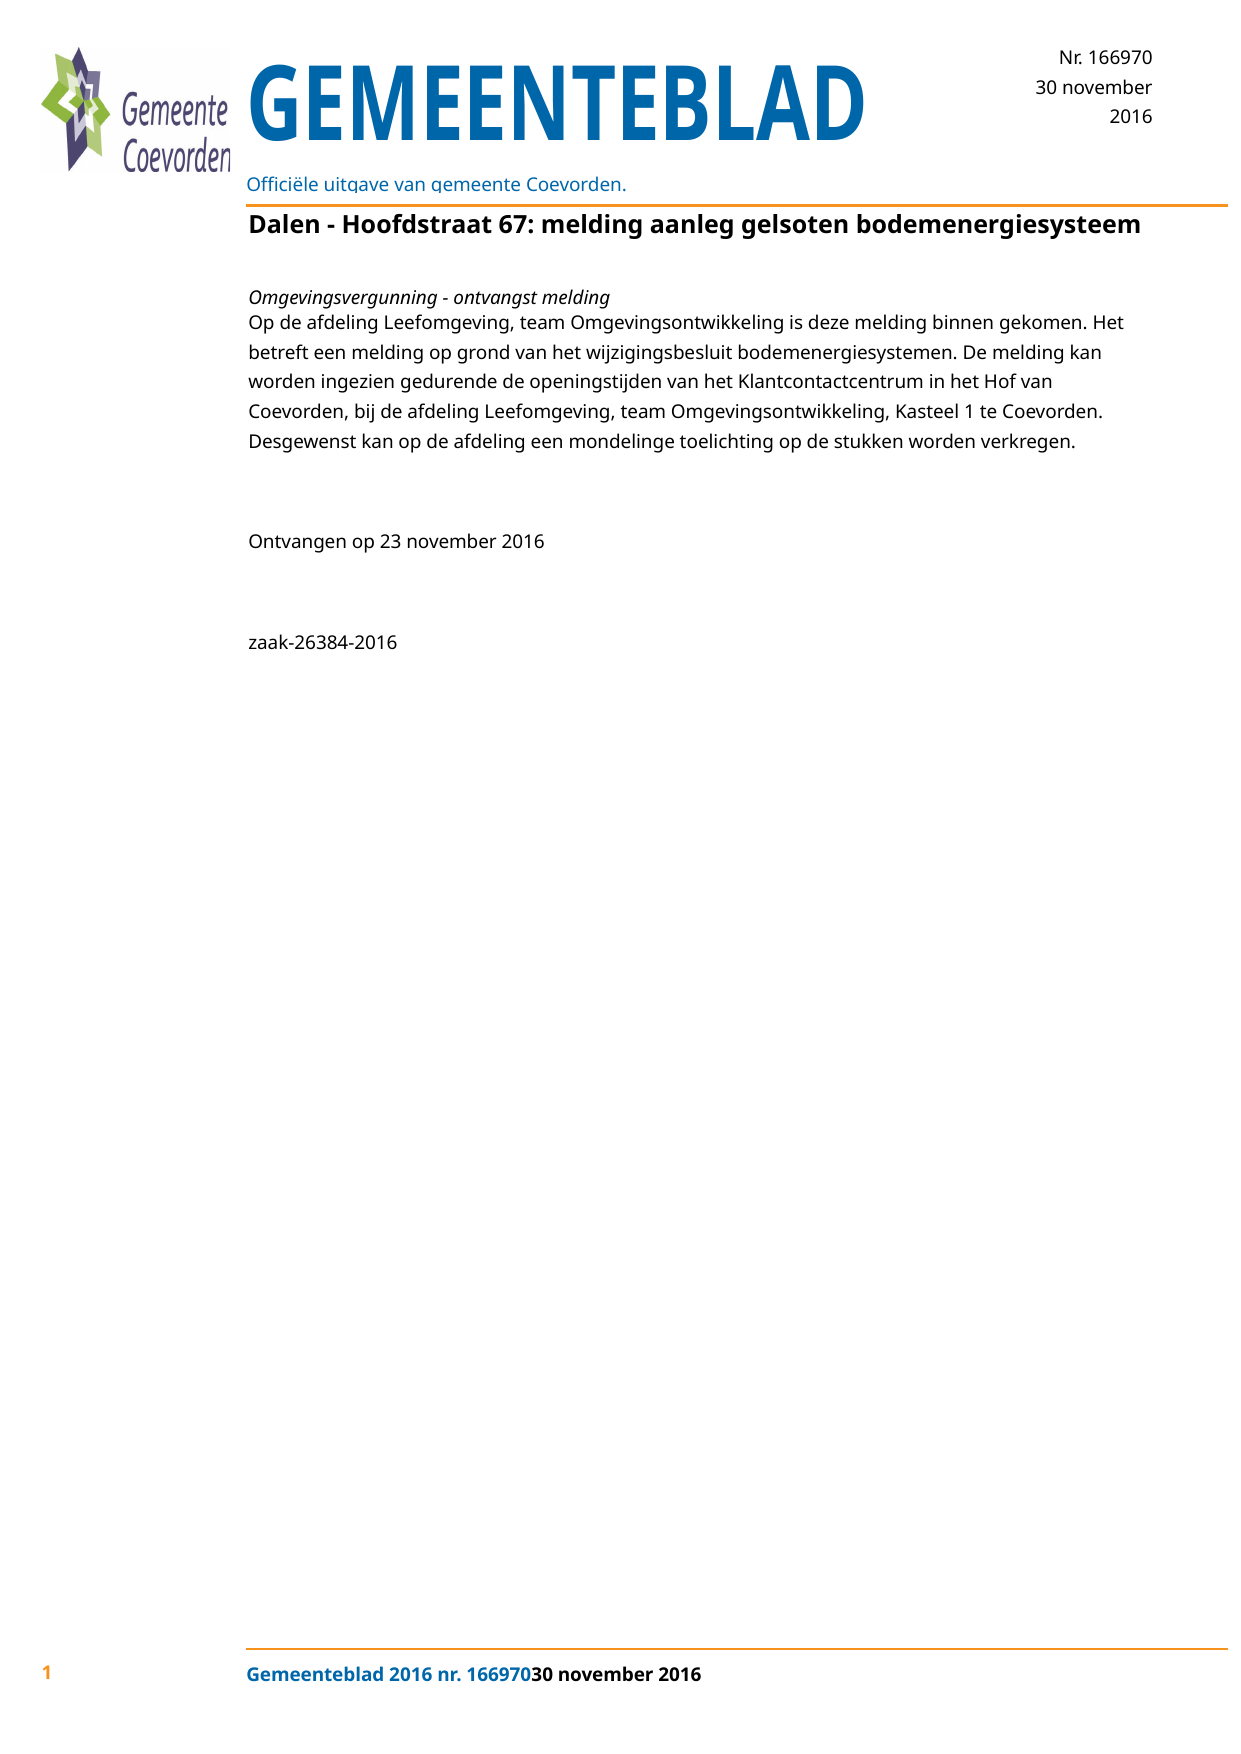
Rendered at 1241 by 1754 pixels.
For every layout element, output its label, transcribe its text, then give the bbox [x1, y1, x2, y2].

text Ontvangen op 23 november 2016 [248, 529, 1152, 554]
text Op de afdeling Leefomgeving, team Omgevingsontwikkeling is deze melding binnen gekomen. Het betreft een melding op grond van het wijzigingsbesluit bodemenergiesystemen. De melding kan worden ingezien gedurende de openingstijden van het Klantcontactcentrum in het Hof van Coevorden, bij de afdeling Leefomgeving, team Omgevingsontwikkeling, Kasteel 1 te Coevorden. Desgewenst kan op de afdeling een mondelinge toelichting op de stukken worden verkregen. [248, 309, 1152, 454]
text Dalen - Hoofdstraat 67: melding aanleg gelsoten bodemenergiesysteem [248, 207, 1152, 241]
picture [41, 47, 231, 172]
text Omgevingsvergunning - ontvangst melding [248, 284, 1152, 309]
text zaak-26384-2016 [248, 629, 1152, 655]
